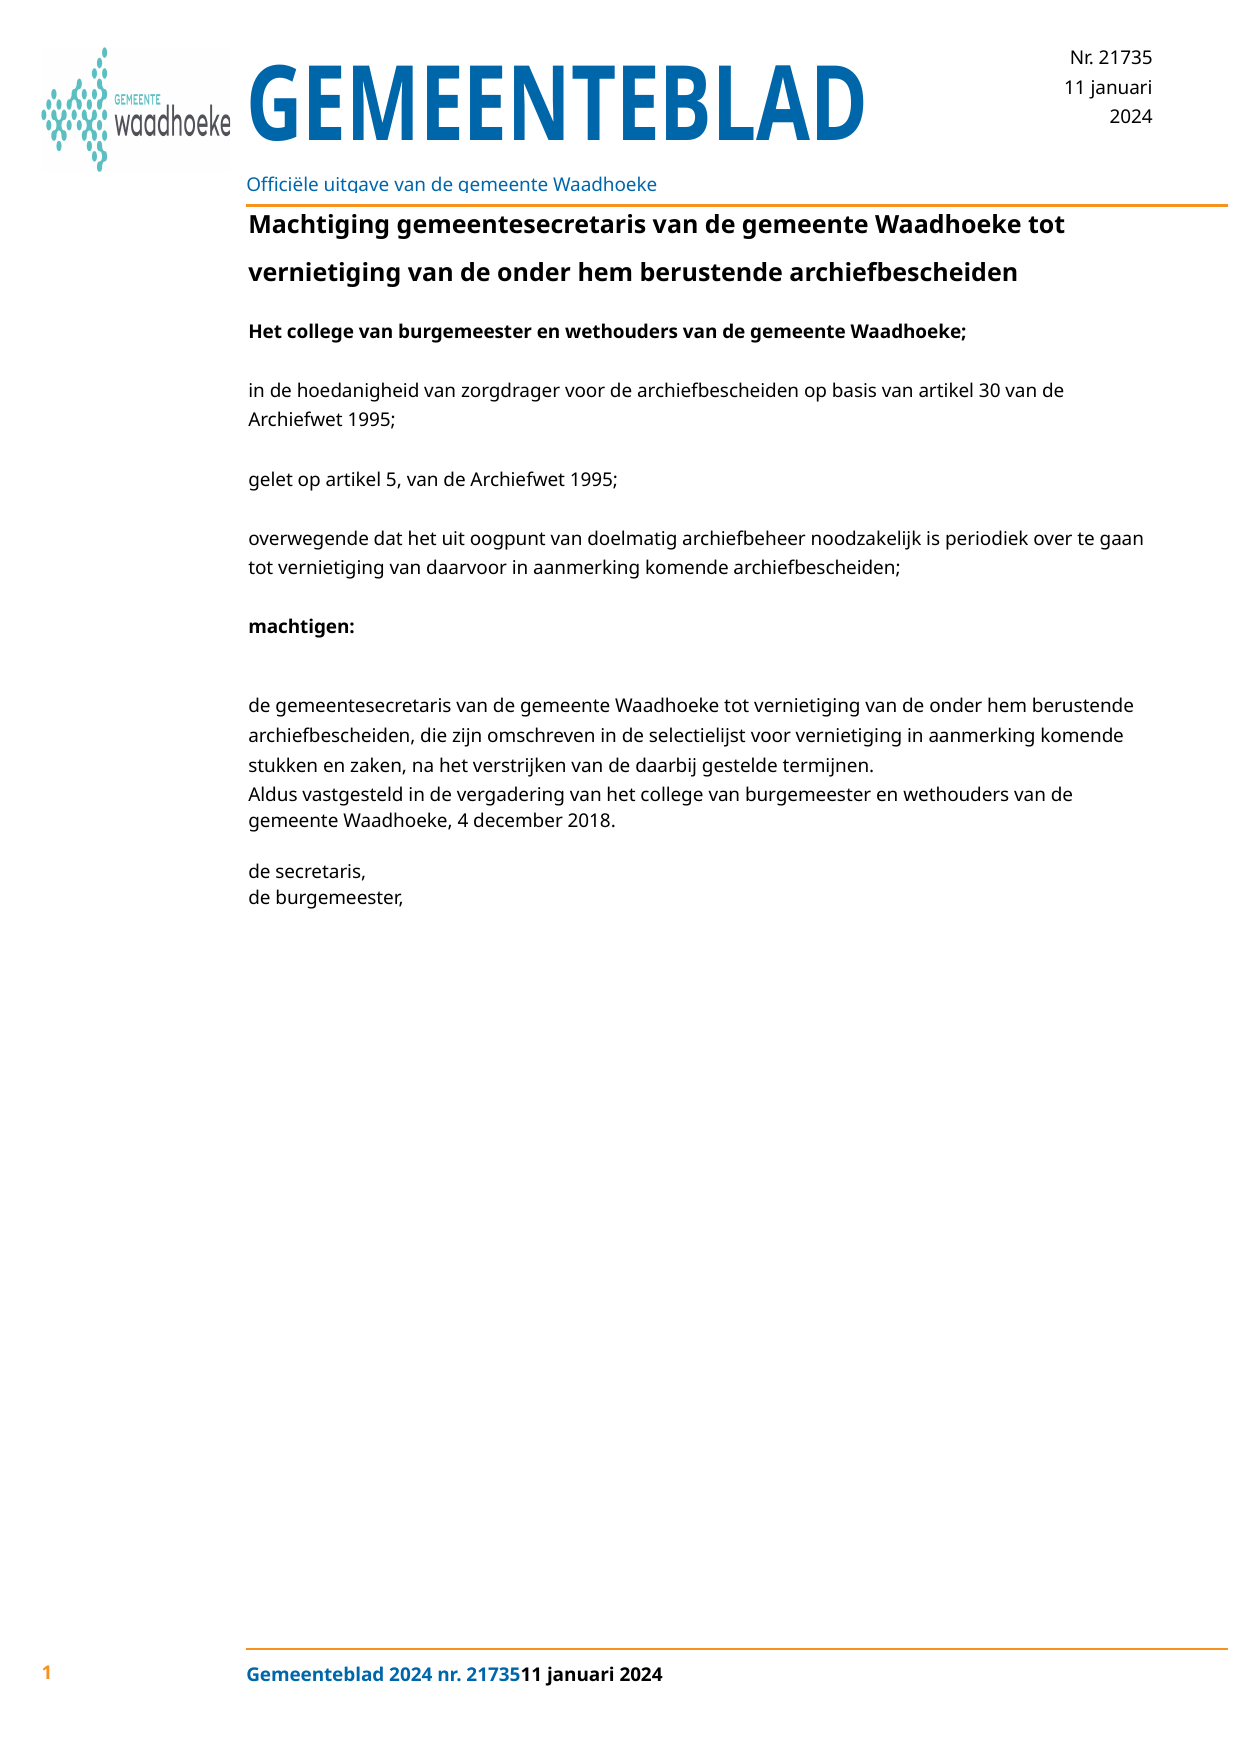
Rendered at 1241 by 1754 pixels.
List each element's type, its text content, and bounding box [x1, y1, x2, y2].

text Machtiging gemeentesecretaris van de gemeente Waadhoeke tot vernietiging van de onder hem berustende archiefbescheiden [248, 207, 1152, 288]
text de burgemeester, [248, 884, 1152, 910]
picture [41, 47, 231, 172]
text machtigen: [248, 614, 1152, 639]
text Het college van burgemeester en wethouders van de gemeente Waadhoeke; [248, 318, 1152, 344]
text in de hoedanigheid van zorgdrager voor de archiefbescheiden op basis van artikel 30 van de Archiefwet 1995; [248, 377, 1152, 432]
text Aldus vastgesteld in de vergadering van het college van burgemeester en wethouders van de gemeente Waadhoeke, 4 december 2018. [248, 781, 1152, 833]
text de gemeentesecretaris van de gemeente Waadhoeke tot vernietiging van de onder hem berustende archiefbescheiden, die zijn omschreven in de selectielijst voor vernietiging in aanmerking komende stukken en zaken, na het verstrijken van de daarbij gestelde termijnen. [248, 693, 1152, 777]
text gelet op artikel 5, van de Archiefwet 1995; [248, 466, 1152, 492]
text de secretaris, [248, 858, 1152, 884]
text overwegende dat het uit oogpunt van doelmatig archiefbeheer noodzakelijk is periodiek over te gaan tot vernietiging van daarvoor in aanmerking komende archiefbescheiden; [248, 525, 1152, 580]
